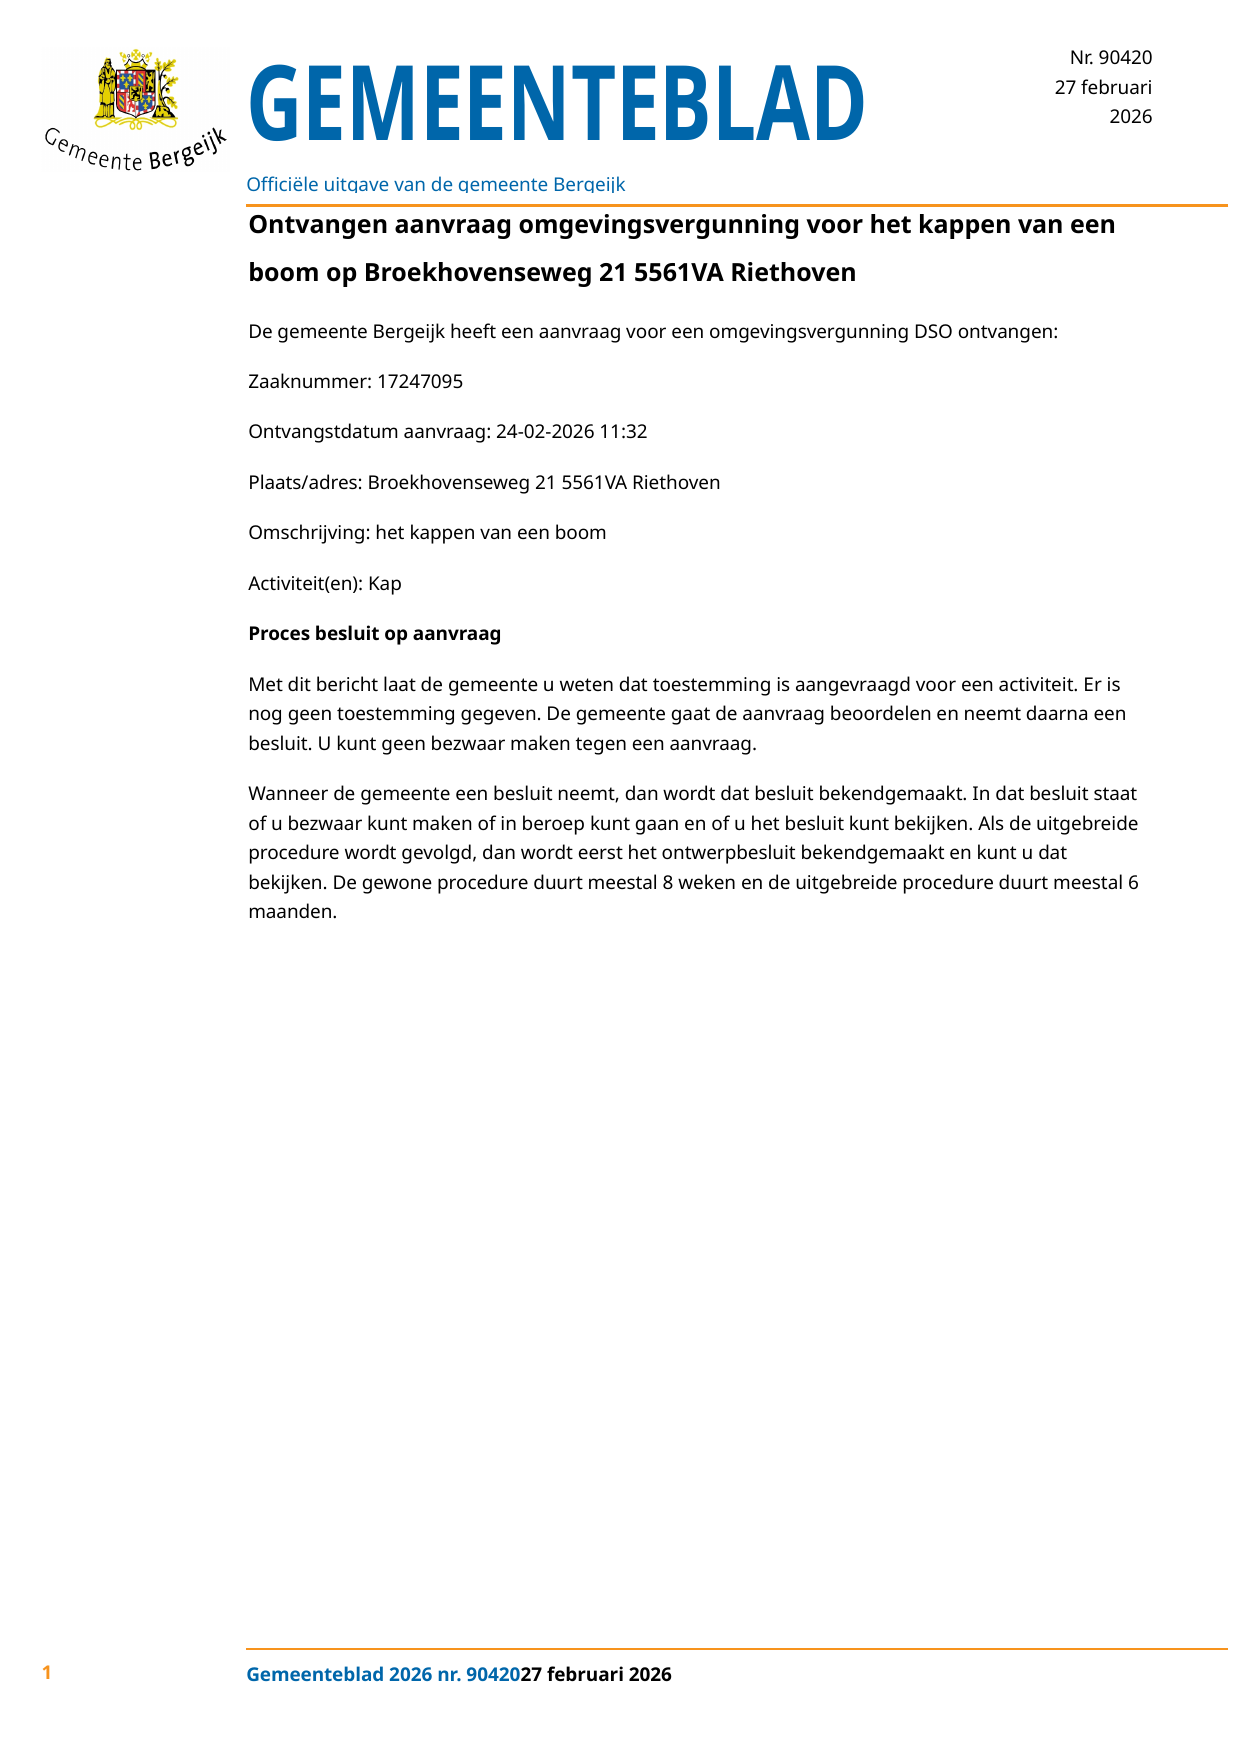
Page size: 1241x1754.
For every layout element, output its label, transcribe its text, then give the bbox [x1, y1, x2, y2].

picture [41, 47, 231, 172]
text Wanneer de gemeente een besluit neemt, dan wordt dat besluit bekendgemaakt. In dat besluit staat of u bezwaar kunt maken of in beroep kunt gaan en of u het besluit kunt bekijken. Als de uitgebreide procedure wordt gevolgd, dan wordt eerst het ontwerpbesluit bekendgemaakt en kunt u dat bekijken. De gewone procedure duurt meestal 8 weken en de uitgebreide procedure duurt meestal 6 maanden. [248, 780, 1152, 924]
text De gemeente Bergeijk heeft een aanvraag voor een omgevingsvergunning DSO ontvangen: [248, 318, 1152, 344]
text Ontvangen aanvraag omgevingsvergunning voor het kappen van een boom op Broekhovenseweg 21 5561VA Riethoven [248, 207, 1152, 288]
text Zaaknummer: 17247095 [248, 368, 1152, 394]
text Proces besluit op aanvraag [248, 620, 1152, 646]
text Omschrijving: het kappen van een boom [248, 519, 1152, 545]
text Met dit bericht laat de gemeente u weten dat toestemming is aangevraagd voor een activiteit. Er is nog geen toestemming gegeven. De gemeente gaat de aanvraag beoordelen en neemt daarna een besluit. U kunt geen bezwaar maken tegen een aanvraag. [248, 671, 1152, 756]
text Plaats/adres: Broekhovenseweg 21 5561VA Riethoven [248, 469, 1152, 495]
text Ontvangstdatum aanvraag: 24-02-2026 11:32 [248, 419, 1152, 444]
text Activiteit(en): Kap [248, 570, 1152, 596]
